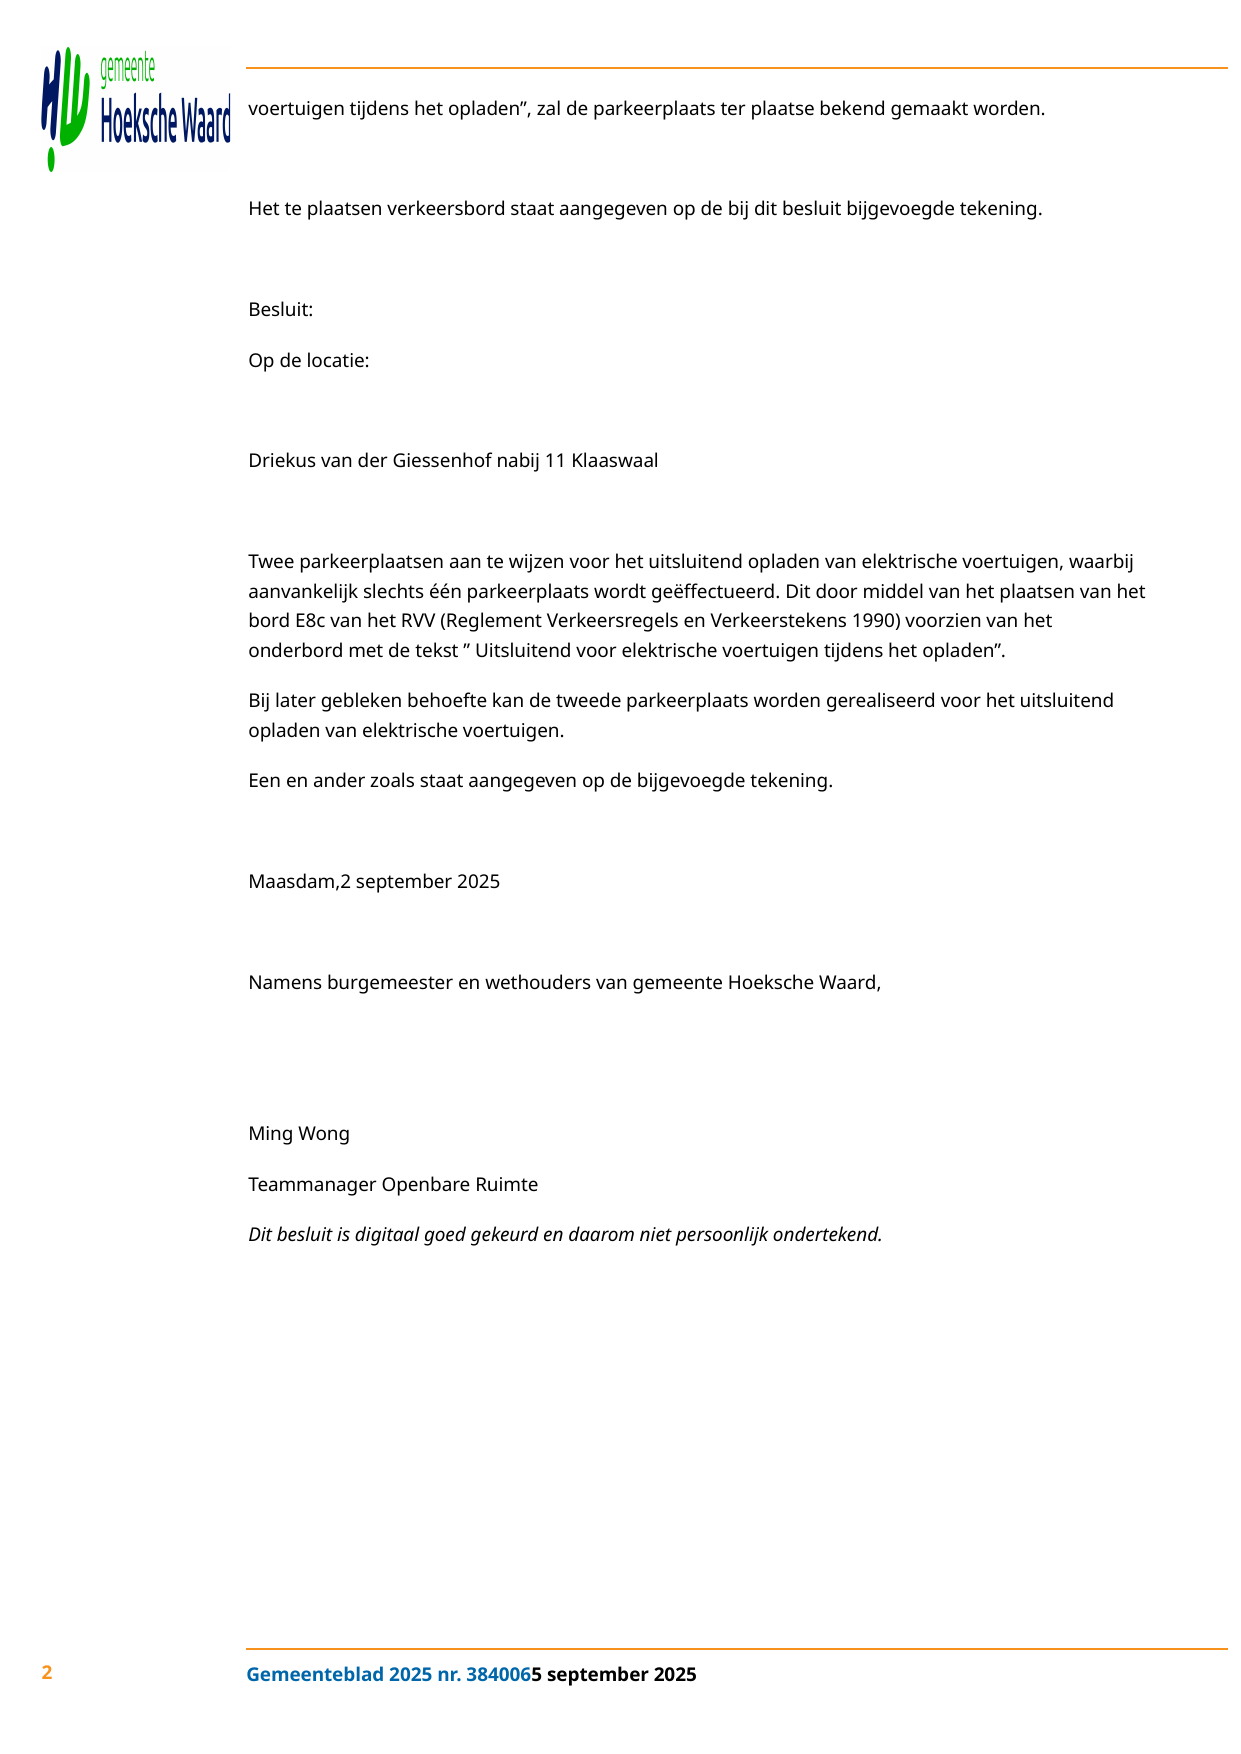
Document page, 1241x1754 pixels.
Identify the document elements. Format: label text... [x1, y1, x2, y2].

text Het te plaatsen verkeersbord staat aangegeven op de bij dit besluit bijgevoegde tekening. [248, 196, 1152, 221]
text Ming Wong [248, 1121, 1152, 1146]
text Maasdam,2 september 2025 [248, 868, 1152, 894]
text Namens burgemeester en wethouders van gemeente Hoeksche Waard, [248, 969, 1152, 995]
text Driekus van der Giessenhof nabij 11 Klaaswaal [248, 448, 1152, 473]
text Dit besluit is digitaal goed gekeurd en daarom niet persoonlijk ondertekend. [248, 1221, 1152, 1247]
text Besluit: [248, 296, 1152, 322]
text Een en ander zoals staat aangegeven op de bijgevoegde tekening. [248, 768, 1152, 793]
text voertuigen tijdens het opladen”, zal de parkeerplaats ter plaatse bekend gemaakt worden. [248, 95, 1152, 121]
text Teammanager Openbare Ruimte [248, 1171, 1152, 1197]
text Twee parkeerplaatsen aan te wijzen voor het uitsluitend opladen van elektrische voertuigen, waarbij aanvankelijk slechts één parkeerplaats wordt geëffectueerd. Dit door middel van het plaatsen van het bord E8c van het RVV (Reglement Verkeersregels en Verkeerstekens 1990) voorzien van het onderbord met de tekst ” Uitsluitend voor elektrische voertuigen tijdens het opladen”. [248, 548, 1152, 663]
text Bij later gebleken behoefte kan de tweede parkeerplaats worden gerealiseerd voor het uitsluitend opladen van elektrische voertuigen. [248, 688, 1152, 743]
text Op de locatie: [248, 347, 1152, 373]
picture [41, 47, 231, 172]
